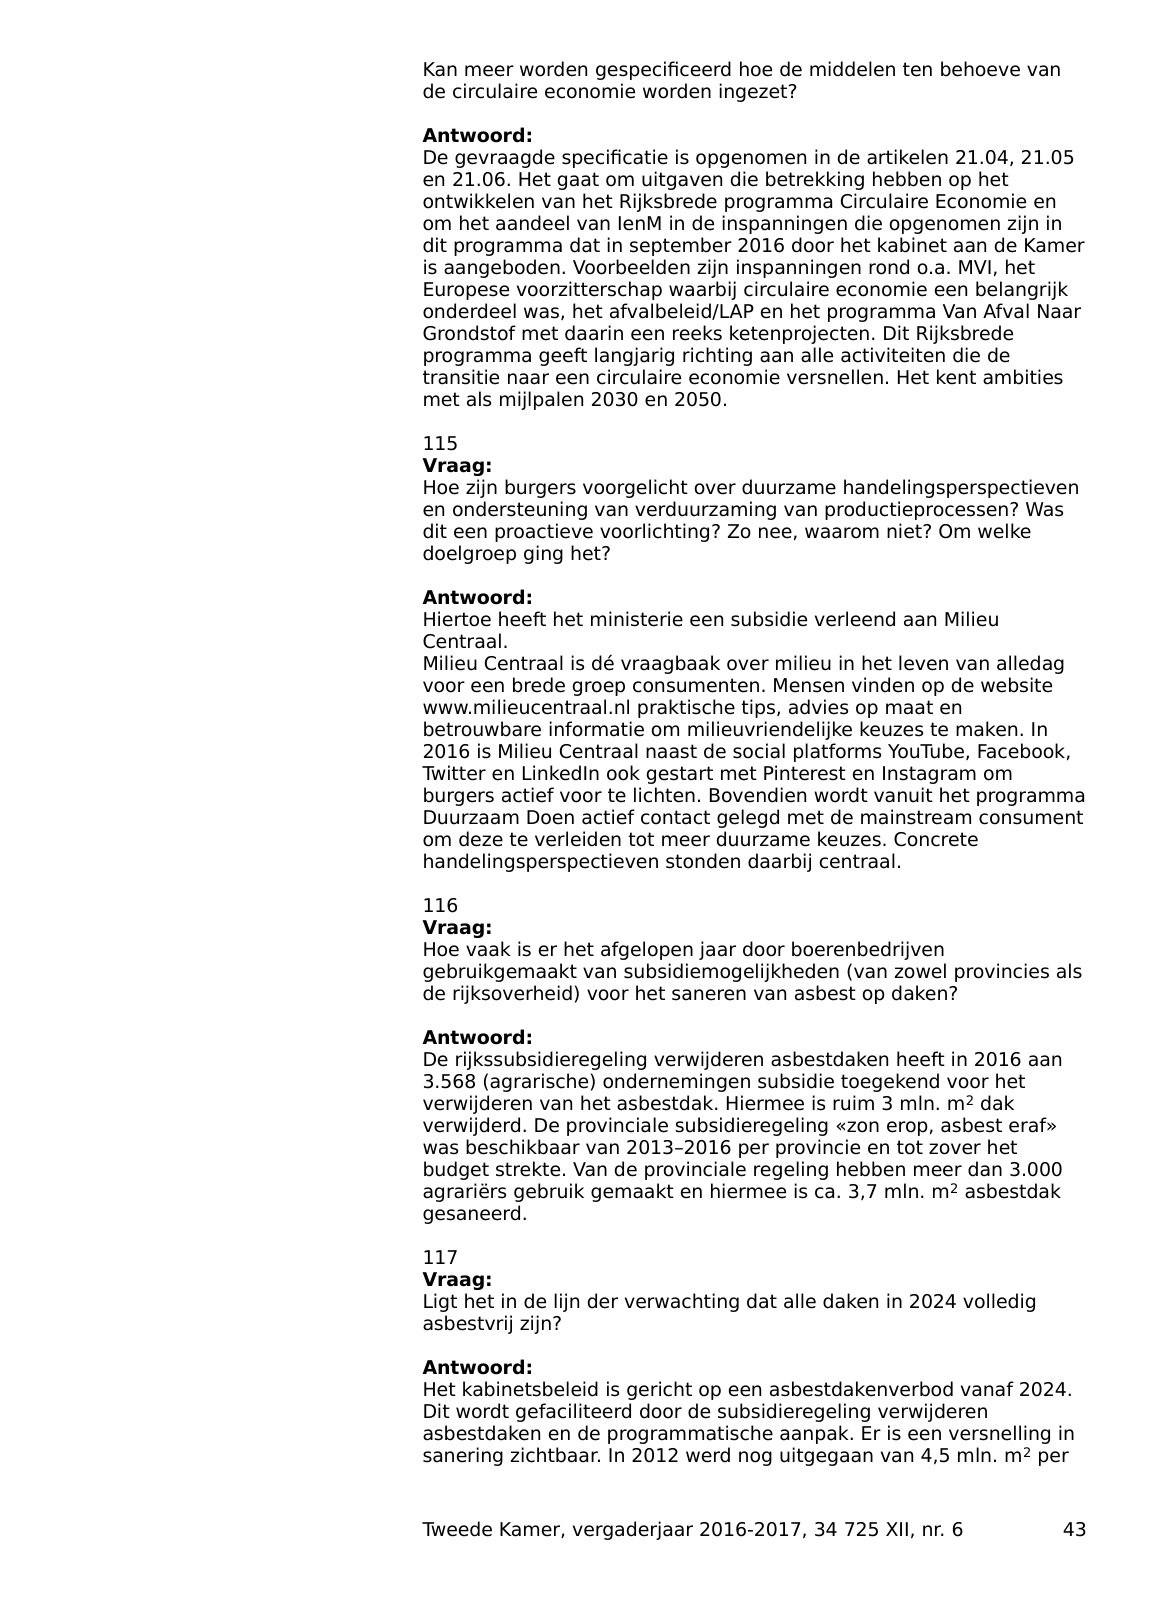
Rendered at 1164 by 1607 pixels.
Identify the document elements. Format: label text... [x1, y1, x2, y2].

text De gevraagde specificatie is opgenomen in de artikelen 21.04, 21.05 en 21.06. Het gaat om uitgaven die betrekking hebben op het ontwikkelen van het Rijksbrede programma Circulaire Economie en om het aandeel van IenM in de inspanningen die opgenomen zijn in dit programma dat in september 2016 door het kabinet aan de Kamer is aangeboden. Voorbeelden zijn inspanningen rond o.a. MVI, het Europese voorzitterschap waarbij circulaire economie een belangrijk onderdeel was, het afvalbeleid/LAP en het programma Van Afval Naar Grondstof met daarin een reeks ketenprojecten. Dit Rijksbrede programma geeft langjarig richting aan alle activiteiten die de transitie naar een circulaire economie versnellen. Het kent ambities met als mijlpalen 2030 en 2050. [422, 147, 1087, 411]
text Ligt het in de lijn der verwachting dat alle daken in 2024 volledig asbestvrij zijn? [422, 1291, 1087, 1335]
text 116 [422, 895, 1087, 917]
text Hoe vaak is er het afgelopen jaar door boerenbedrijven gebruikgemaakt van subsidiemogelijkheden (van zowel provincies als de rijksoverheid) voor het saneren van asbest op daken? [422, 939, 1087, 1005]
text Hoe zijn burgers voorgelicht over duurzame handelingsperspectieven en ondersteuning van verduurzaming van productieprocessen? Was dit een proactieve voorlichting? Zo nee, waarom niet? Om welke doelgroep ging het? [422, 477, 1087, 565]
text Antwoord: [422, 587, 1087, 609]
text Kan meer worden gespecificeerd hoe de middelen ten behoeve van de circulaire economie worden ingezet? [422, 59, 1087, 103]
text 115 [422, 433, 1087, 455]
text Vraag: [422, 1269, 1087, 1291]
text Hiertoe heeft het ministerie een subsidie verleend aan Milieu Centraal. [422, 609, 1087, 653]
text Antwoord: [422, 1027, 1087, 1049]
text Antwoord: [422, 125, 1087, 147]
text Vraag: [422, 455, 1087, 477]
text Antwoord: [422, 1357, 1087, 1379]
text De rijkssubsidieregeling verwijderen asbestdaken heeft in 2016 aan 3.568 (agrarische) ondernemingen subsidie toegekend voor het verwijderen van het asbestdak. Hiermee is ruim 3 mln. m2 dak verwijderd. De provinciale subsidieregeling «zon erop, asbest eraf» was beschikbaar van 2013–2016 per provincie en tot zover het budget strekte. Van de provinciale regeling hebben meer dan 3.000 agrariërs gebruik gemaakt en hiermee is ca. 3,7 mln. m2 asbestdak gesaneerd. [422, 1049, 1087, 1225]
text 117 [422, 1247, 1087, 1269]
text Het kabinetsbeleid is gericht op een asbestdakenverbod vanaf 2024. Dit wordt gefaciliteerd door de subsidieregeling verwijderen asbestdaken en de programmatische aanpak. Er is een versnelling in sanering zichtbaar. In 2012 werd nog uitgegaan van 4,5 mln. m2 per [422, 1379, 1087, 1467]
text Milieu Centraal is dé vraagbaak over milieu in het leven van alledag voor een brede groep consumenten. Mensen vinden op de website www.milieucentraal.nl praktische tips, advies op maat en betrouwbare informatie om milieuvriendelijke keuzes te maken. In 2016 is Milieu Centraal naast de social platforms YouTube, Facebook, Twitter en LinkedIn ook gestart met Pinterest en Instagram om burgers actief voor te lichten. Bovendien wordt vanuit het programma Duurzaam Doen actief contact gelegd met de mainstream consument om deze te verleiden tot meer duurzame keuzes. Concrete handelingsperspectieven stonden daarbij centraal. [422, 653, 1087, 873]
text Vraag: [422, 917, 1087, 939]
